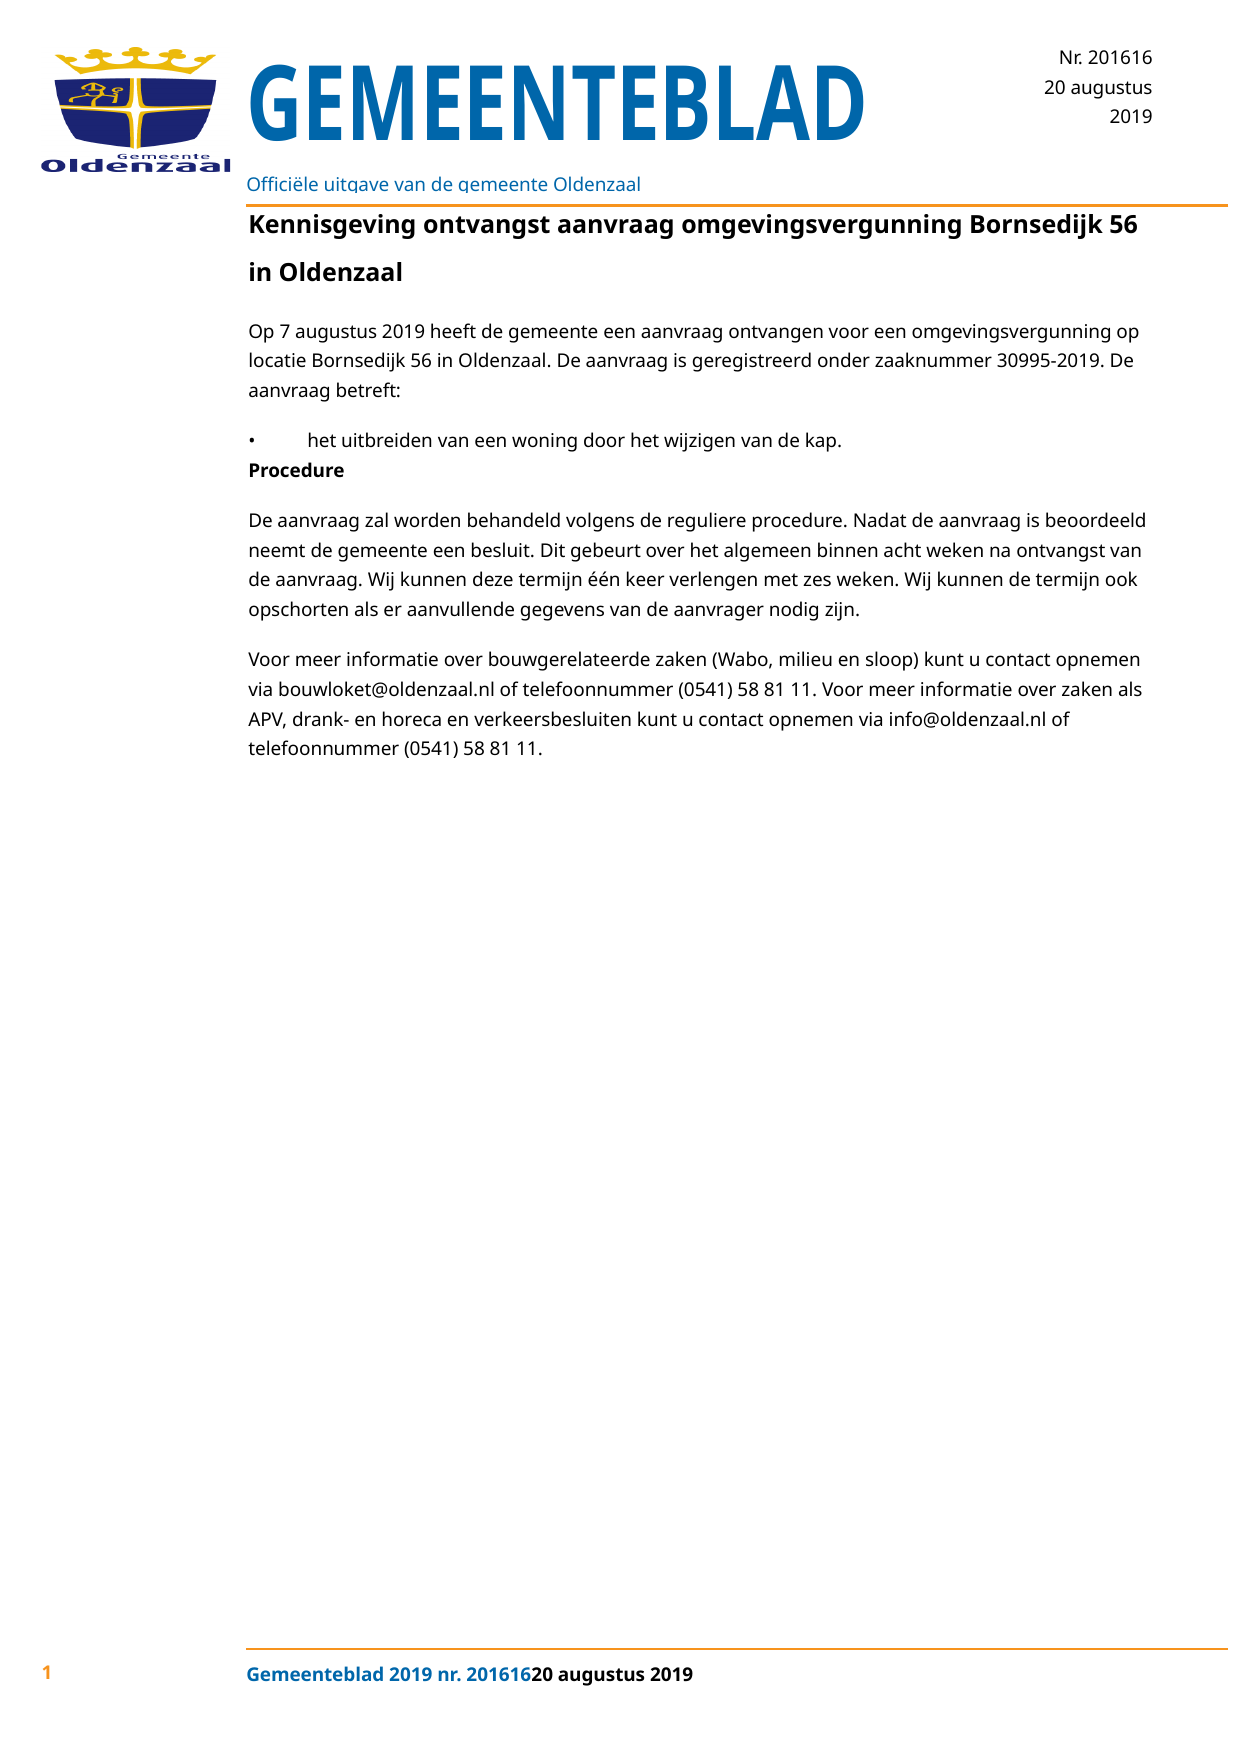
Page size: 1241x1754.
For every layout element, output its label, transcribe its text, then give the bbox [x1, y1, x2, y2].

text Op 7 augustus 2019 heeft de gemeente een aanvraag ontvangen voor een omgevingsvergunning op locatie Bornsedijk 56 in Oldenzaal. De aanvraag is geregistreerd onder zaaknummer 30995-2019. De aanvraag betreft: [248, 318, 1152, 403]
text Voor meer informatie over bouwgerelateerde zaken (Wabo, milieu en sloop) kunt u contact opnemen via bouwloket@oldenzaal.nl of telefoonnummer (0541) 58 81 11. Voor meer informatie over zaken als APV, drank- en horeca en verkeersbesluiten kunt u contact opnemen via info@oldenzaal.nl of telefoonnummer (0541) 58 81 11. [248, 647, 1152, 761]
list het uitbreiden van een woning door het wijzigen van de kap. [248, 427, 1152, 453]
text De aanvraag zal worden behandeld volgens de reguliere procedure. Nadat de aanvraag is beoordeeld neemt de gemeente een besluit. Dit gebeurt over het algemeen binnen acht weken na ontvangst van de aanvraag. Wij kunnen deze termijn één keer verlengen met zes weken. Wij kunnen de termijn ook opschorten als er aanvullende gegevens van de aanvrager nodig zijn. [248, 507, 1152, 622]
picture [41, 47, 231, 172]
text Procedure [248, 457, 1152, 483]
text Kennisgeving ontvangst aanvraag omgevingsvergunning Bornsedijk 56 in Oldenzaal [248, 207, 1152, 288]
